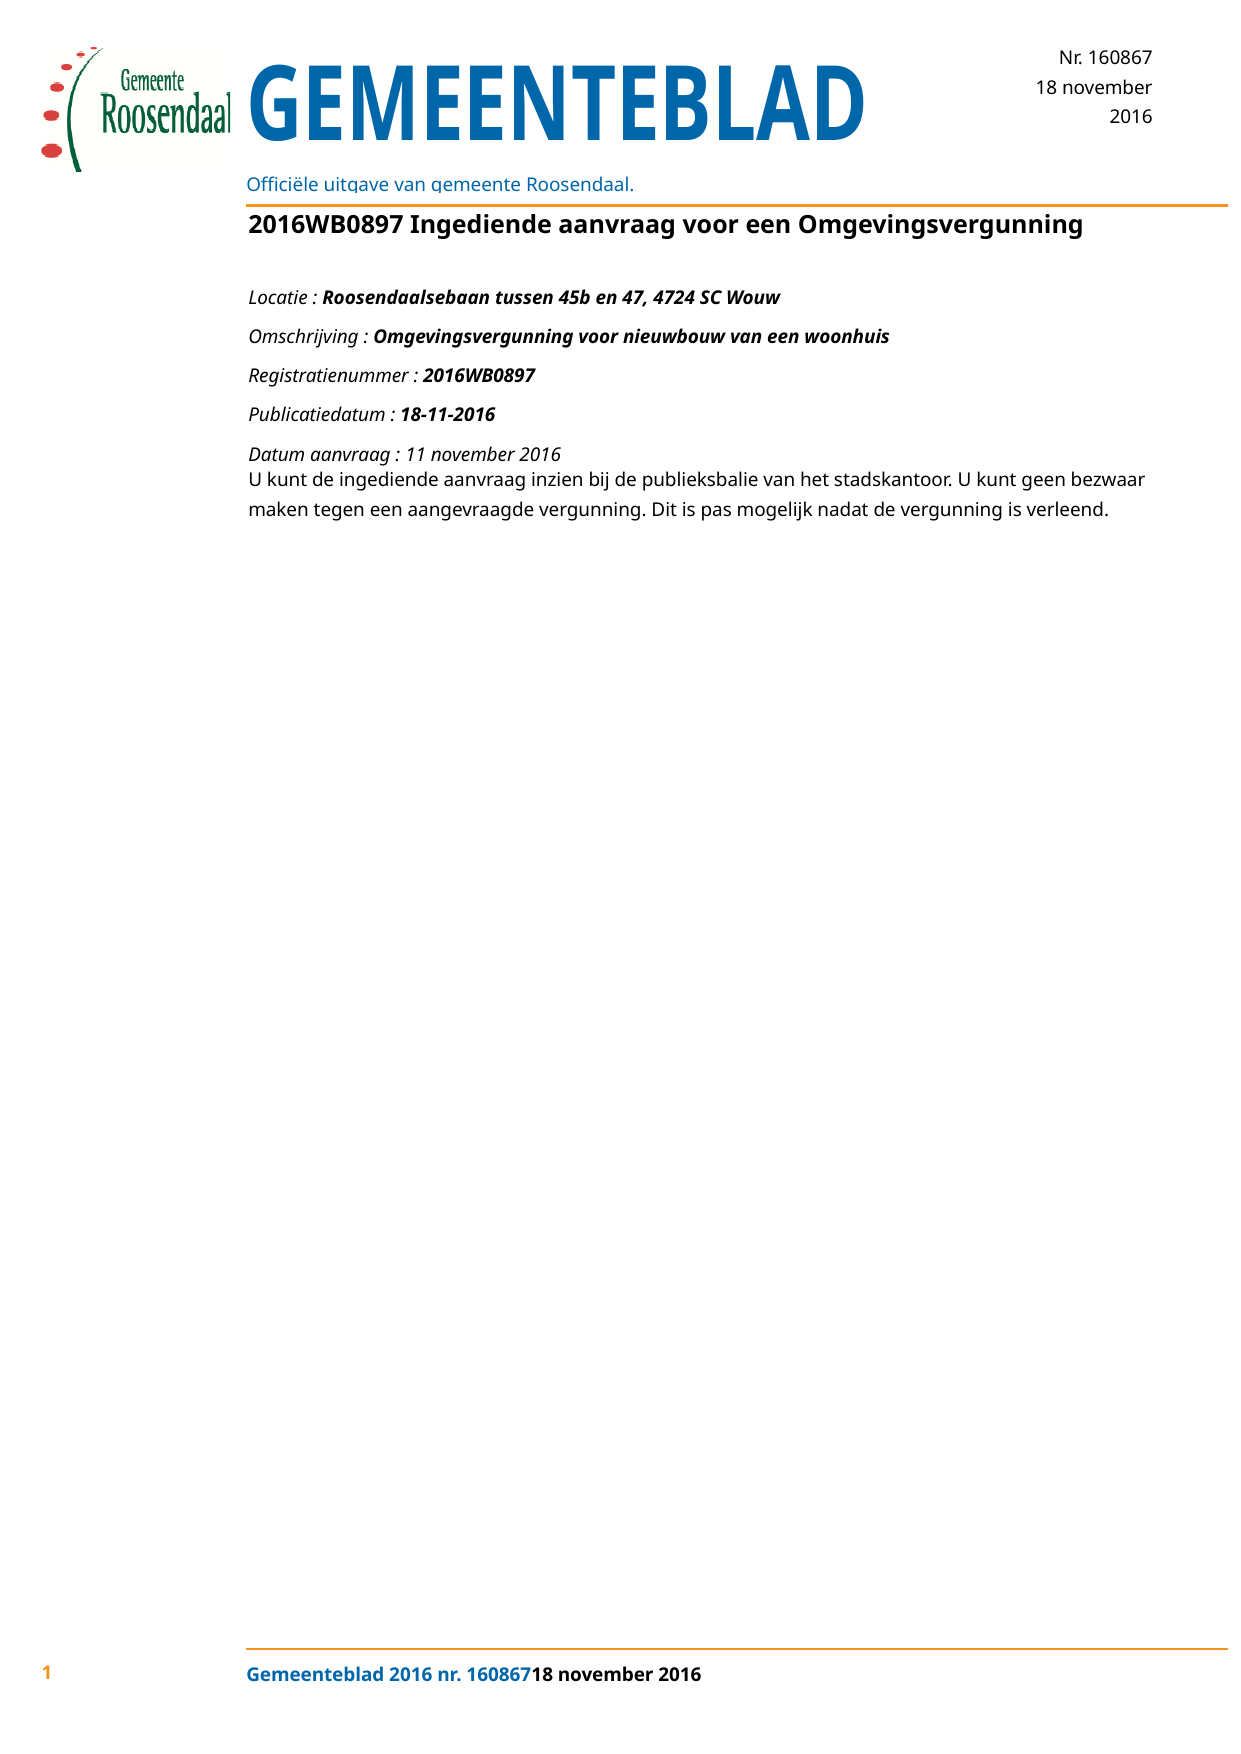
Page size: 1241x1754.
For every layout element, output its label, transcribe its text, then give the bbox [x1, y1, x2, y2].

text 2016WB0897 Ingediende aanvraag voor een Omgevingsvergunning [248, 207, 1152, 241]
text Datum aanvraag : 11 november 2016 [248, 441, 1152, 467]
text Publicatiedatum : 18-11-2016 [248, 402, 1152, 427]
text U kunt de ingediende aanvraag inzien bij de publieksbalie van het stadskantoor. U kunt geen bezwaar maken tegen een aangevraagde vergunning. Dit is pas mogelijk nadat de vergunning is verleend. [248, 467, 1152, 522]
text Locatie : Roosendaalsebaan tussen 45b en 47, 4724 SC Wouw [248, 284, 1152, 309]
picture [41, 47, 231, 172]
text Registratienummer : 2016WB0897 [248, 362, 1152, 388]
text Omschrijving : Omgevingsvergunning voor nieuwbouw van een woonhuis [248, 323, 1152, 349]
